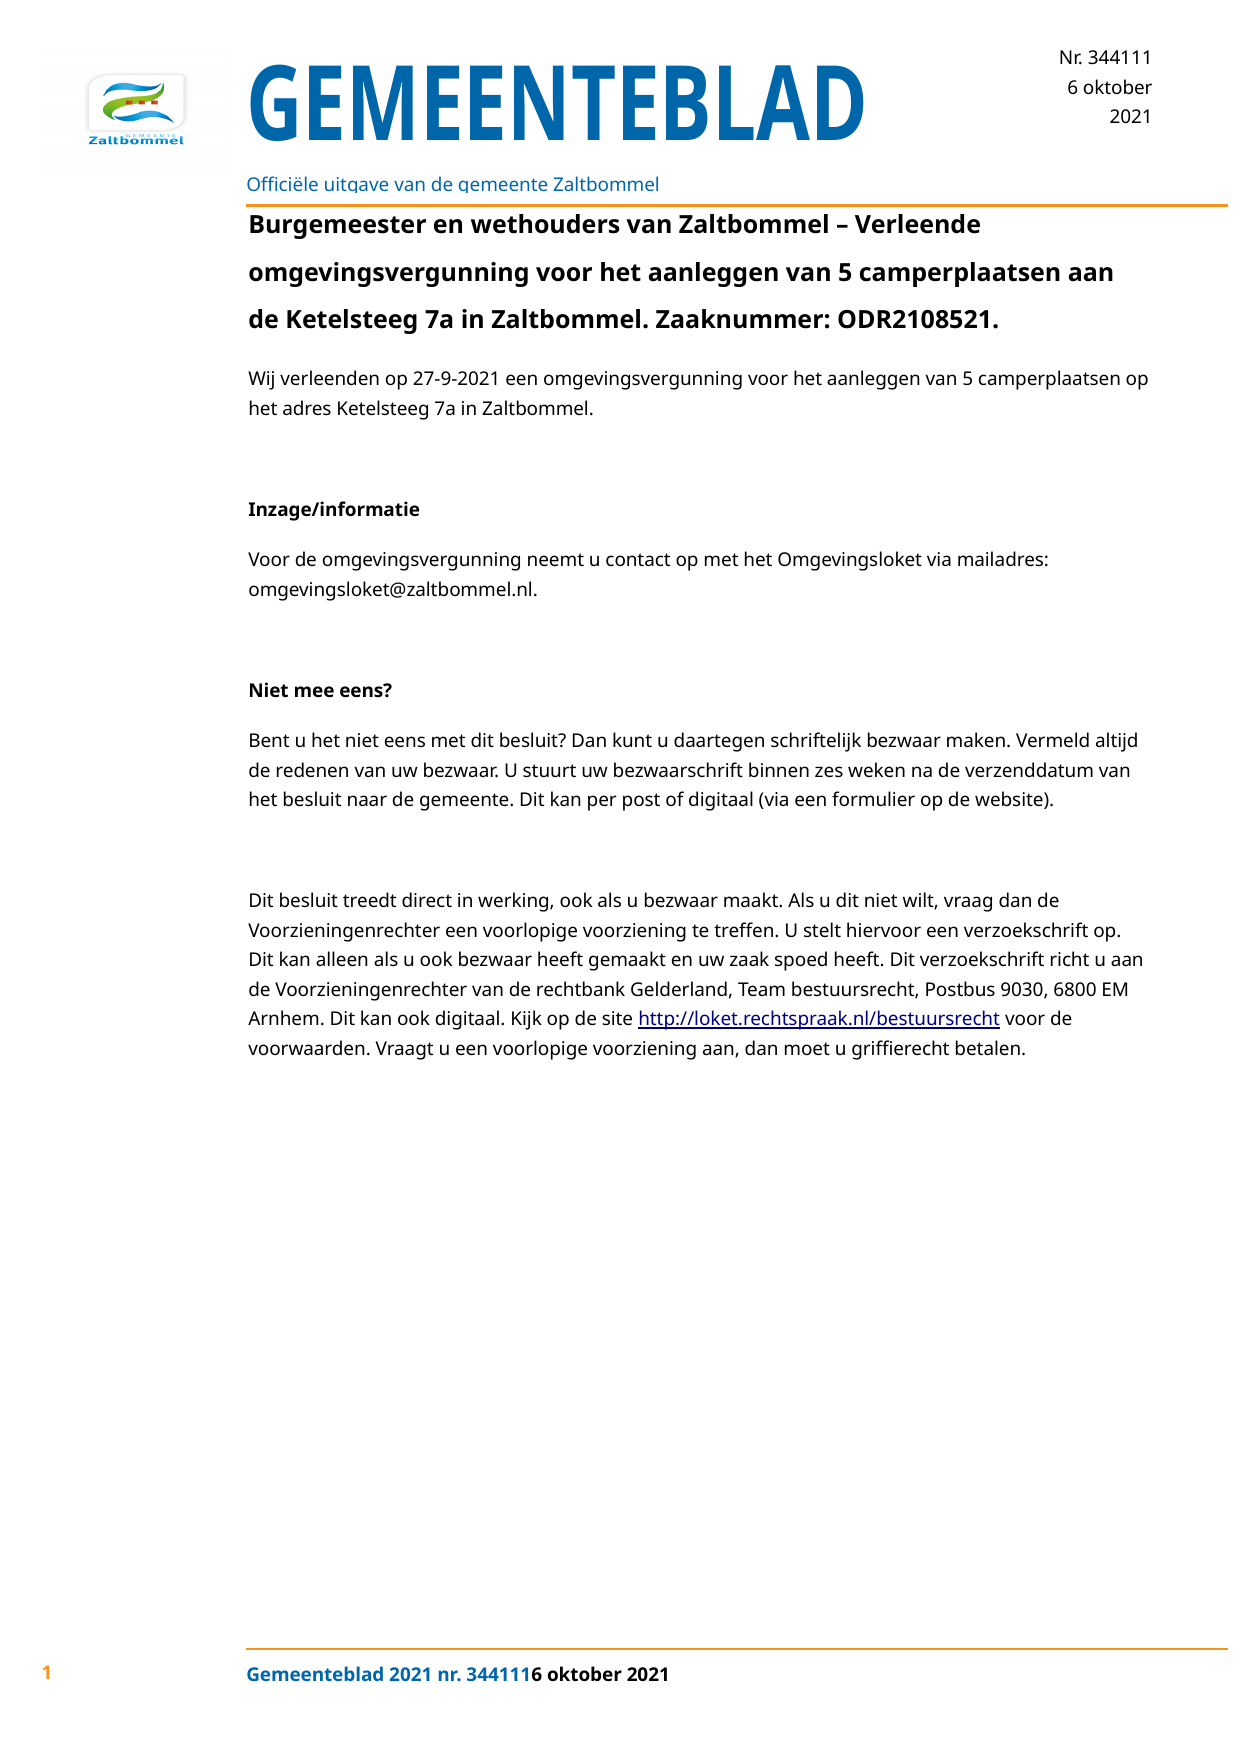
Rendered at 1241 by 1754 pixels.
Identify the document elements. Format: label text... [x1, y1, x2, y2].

text Voor de omgevingsvergunning neemt u contact op met het Omgevingsloket via mailadres: omgevingsloket@zaltbommel.nl. [248, 546, 1152, 602]
text Dit besluit treedt direct in werking, ook als u bezwaar maakt. Als u dit niet wilt, vraag dan de Voorzieningenrechter een voorlopige voorziening te treffen. U stelt hiervoor een verzoekschrift op. Dit kan alleen als u ook bezwaar heeft gemaakt en uw zaak spoed heeft. Dit verzoekschrift richt u aan de Voorzieningenrechter van de rechtbank Gelderland, Team bestuursrecht, Postbus 9030, 6800 EM Arnhem. Dit kan ook digitaal. Kijk op de site http://loket.rechtspraak.nl/bestuursrecht voor de voorwaarden. Vraagt u een voorlopige voorziening aan, dan moet u griffierecht betalen. [248, 887, 1152, 1061]
picture [41, 47, 231, 172]
text Burgemeester en wethouders van Zaltbommel – Verleende omgevingsvergunning voor het aanleggen van 5 camperplaatsen aan de Ketelsteeg 7a in Zaltbommel. Zaaknummer: ODR2108521. [248, 207, 1152, 336]
text Niet mee eens? [248, 677, 1152, 702]
text Wij verleenden op 27-9-2021 een omgevingsvergunning voor het aanleggen van 5 camperplaatsen op het adres Ketelsteeg 7a in Zaltbommel. [248, 366, 1152, 421]
text Bent u het niet eens met dit besluit? Dan kunt u daartegen schriftelijk bezwaar maken. Vermeld altijd de redenen van uw bezwaar. U stuurt uw bezwaarschrift binnen zes weken na de verzenddatum van het besluit naar de gemeente. Dit kan per post of digitaal (via een formulier op de website). [248, 727, 1152, 812]
text Inzage/informatie [248, 496, 1152, 522]
